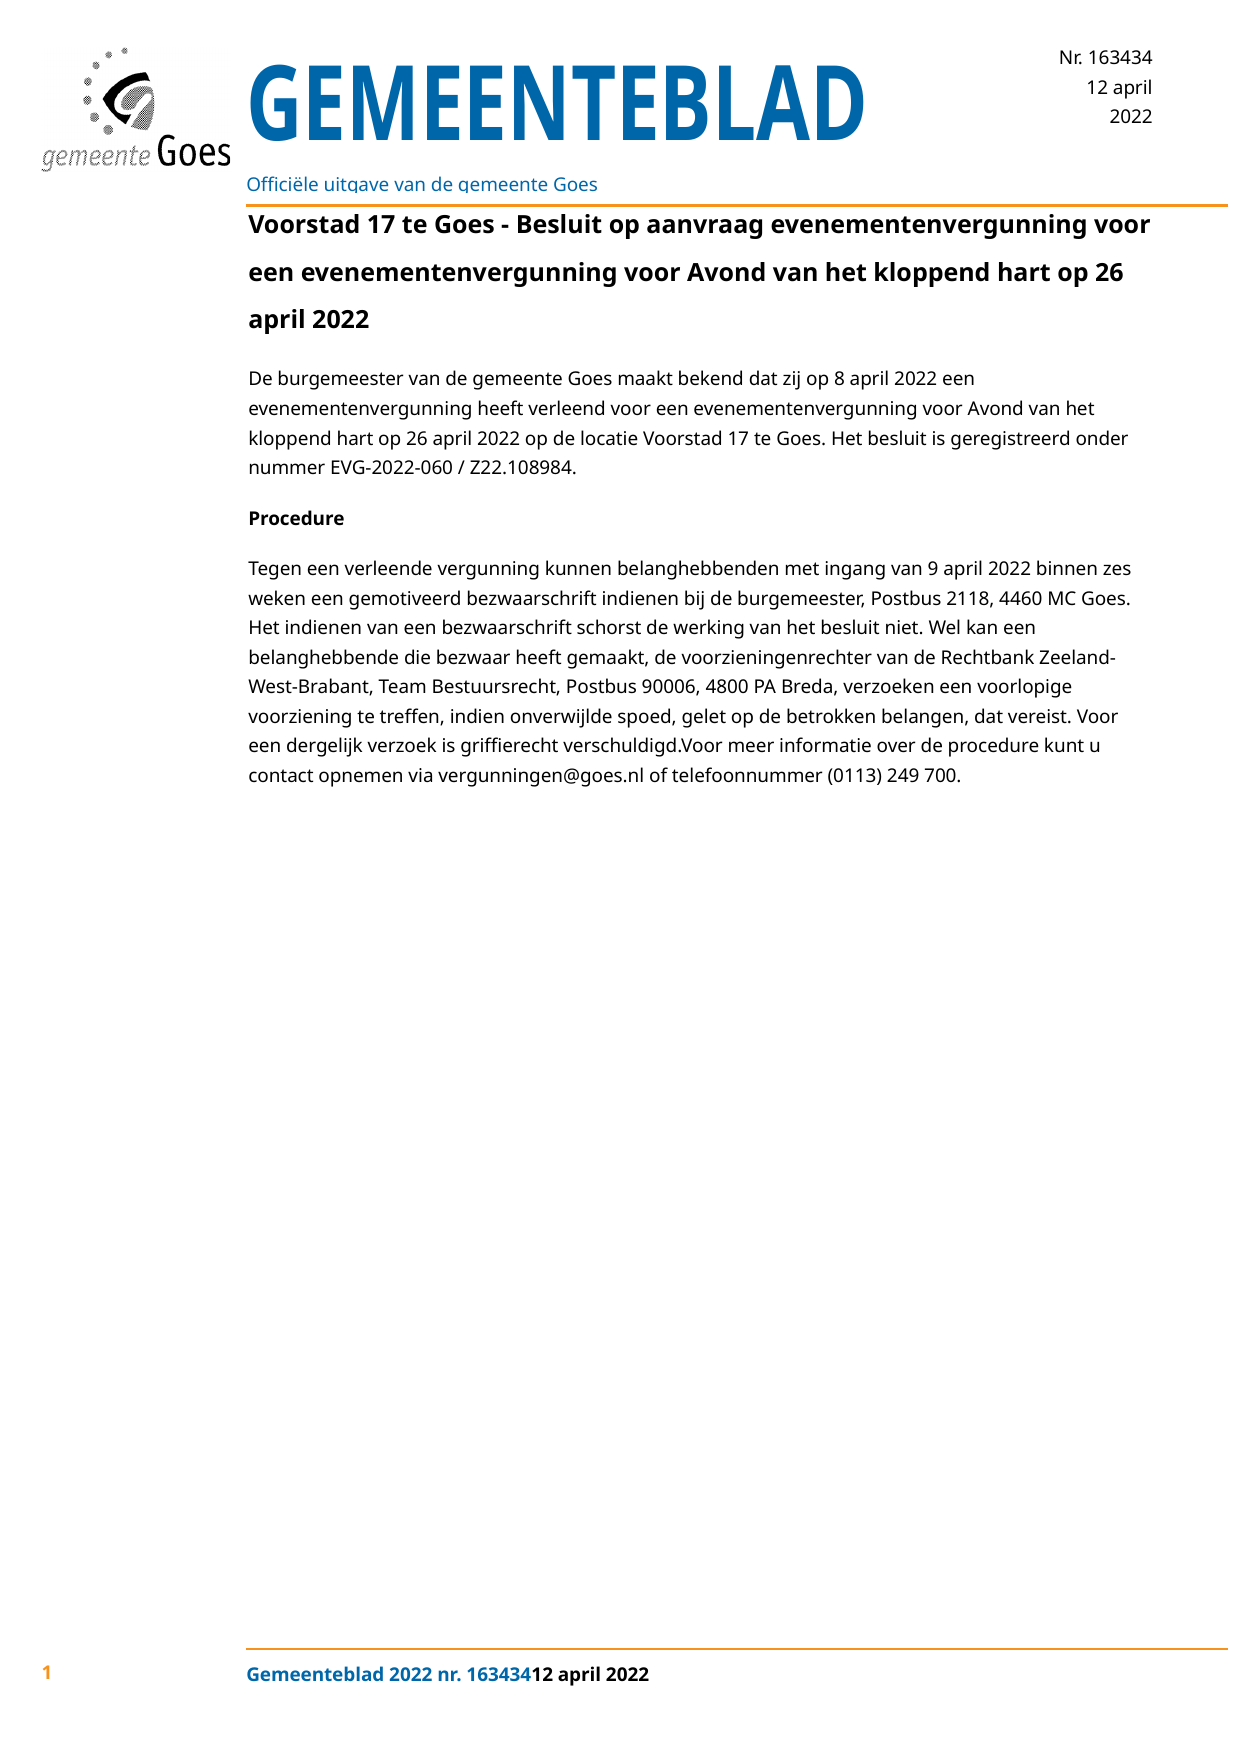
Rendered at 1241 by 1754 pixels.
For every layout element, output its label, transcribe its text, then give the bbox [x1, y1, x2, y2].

text Tegen een verleende vergunning kunnen belanghebbenden met ingang van 9 april 2022 binnen zes weken een gemotiveerd bezwaarschrift indienen bij de burgemeester, Postbus 2118, 4460 MC Goes. Het indienen van een bezwaarschrift schorst de werking van het besluit niet. Wel kan een belanghebbende die bezwaar heeft gemaakt, de voorzieningenrechter van de Rechtbank Zeeland-West-Brabant, Team Bestuursrecht, Postbus 90006, 4800 PA Breda, verzoeken een voorlopige voorziening te treffen, indien onverwijlde spoed, gelet op de betrokken belangen, dat vereist. Voor een dergelijk verzoek is griffierecht verschuldigd.Voor meer informatie over de procedure kunt u contact opnemen via vergunningen@goes.nl of telefoonnummer (0113) 249 700. [248, 555, 1152, 788]
text De burgemeester van de gemeente Goes maakt bekend dat zij op 8 april 2022 een evenementenvergunning heeft verleend voor een evenementenvergunning voor Avond van het kloppend hart op 26 april 2022 op de locatie Voorstad 17 te Goes. Het besluit is geregistreerd onder nummer EVG-2022-060 / Z22.108984. [248, 366, 1152, 480]
text Voorstad 17 te Goes - Besluit op aanvraag evenementenvergunning voor een evenementenvergunning voor Avond van het kloppend hart op 26 april 2022 [248, 207, 1152, 336]
picture [41, 47, 231, 172]
text Procedure [248, 505, 1152, 530]
